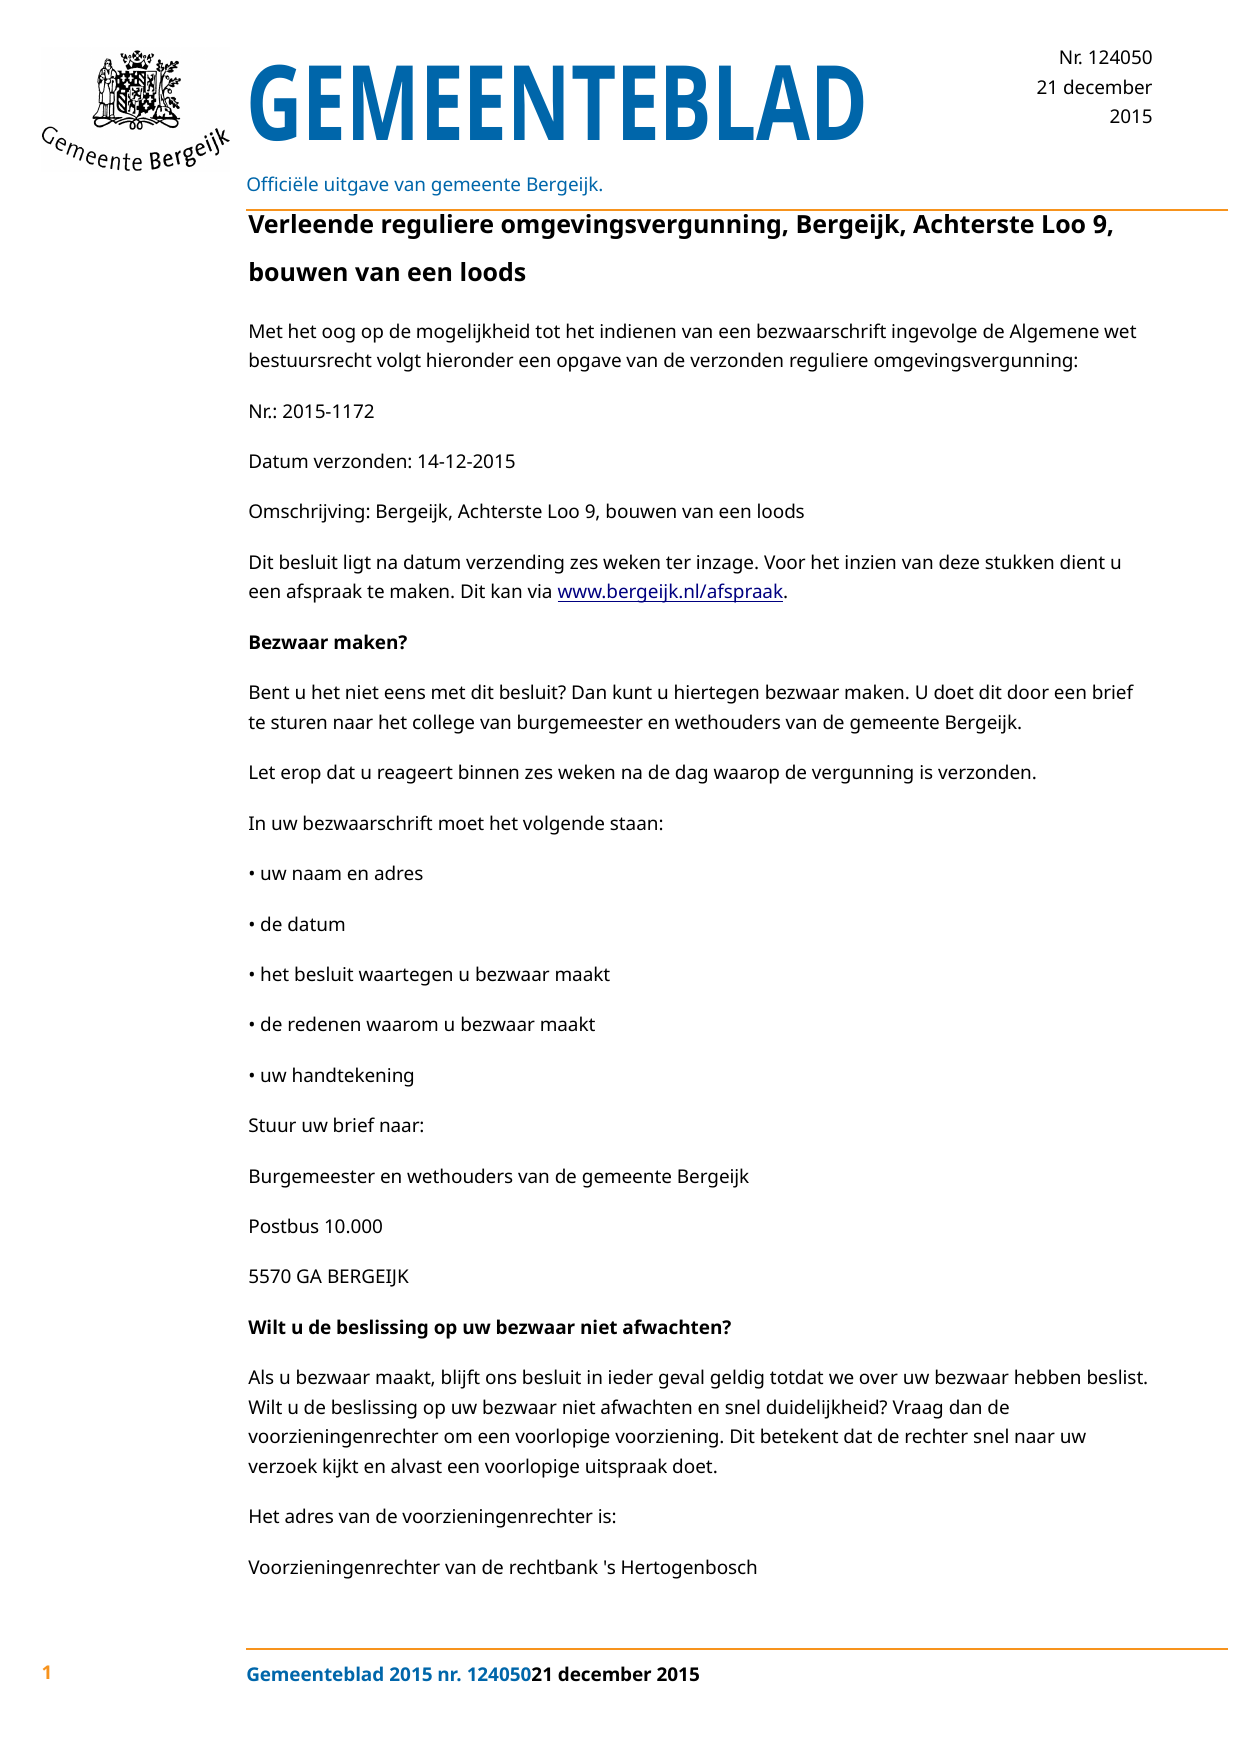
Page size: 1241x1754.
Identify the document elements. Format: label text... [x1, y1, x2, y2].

text Verleende reguliere omgevingsvergunning, Bergeijk, Achterste Loo 9, bouwen van een loods [248, 211, 1152, 288]
text Voorzieningenrechter van de rechtbank 's Hertogenbosch [248, 1554, 1152, 1580]
text Burgemeester en wethouders van de gemeente Bergeijk [248, 1163, 1152, 1189]
text Omschrijving: Bergeijk, Achterste Loo 9, bouwen van een loods [248, 499, 1152, 524]
text Datum verzonden: 14-12-2015 [248, 448, 1152, 474]
text Dit besluit ligt na datum verzending zes weken ter inzage. Voor het inzien van deze stukken dient u een afspraak te maken. Dit kan via www.bergeijk.nl/afspraak. [248, 549, 1152, 604]
text • de datum [248, 911, 1152, 937]
text • uw naam en adres [248, 860, 1152, 886]
text Bezwaar maken? [248, 629, 1152, 655]
text Bent u het niet eens met dit besluit? Dan kunt u hiertegen bezwaar maken. U doet dit door een brief te sturen naar het college van burgemeester en wethouders van de gemeente Bergeijk. [248, 679, 1152, 735]
text Met het oog op de mogelijkheid tot het indienen van een bezwaarschrift ingevolge de Algemene wet bestuursrecht volgt hieronder een opgave van de verzonden reguliere omgevingsvergunning: [248, 318, 1152, 373]
text 5570 GA BERGEIJK [248, 1264, 1152, 1289]
text Nr.: 2015-1172 [248, 398, 1152, 424]
text Het adres van de voorzieningenrechter is: [248, 1504, 1152, 1529]
text Als u bezwaar maakt, blijft ons besluit in ieder geval geldig totdat we over uw bezwaar hebben beslist. Wilt u de beslissing op uw bezwaar niet afwachten en snel duidelijkheid? Vraag dan de voorzieningenrechter om een voorlopige voorziening. Dit betekent dat de rechter snel naar uw verzoek kijkt en alvast een voorlopige uitspraak doet. [248, 1364, 1152, 1479]
text Postbus 10.000 [248, 1213, 1152, 1239]
text • het besluit waartegen u bezwaar maakt [248, 961, 1152, 987]
text In uw bezwaarschrift moet het volgende staan: [248, 810, 1152, 836]
text • de redenen waarom u bezwaar maakt [248, 1012, 1152, 1037]
text Stuur uw brief naar: [248, 1112, 1152, 1138]
text Wilt u de beslissing op uw bezwaar niet afwachten? [248, 1314, 1152, 1340]
picture [41, 47, 231, 172]
text • uw handtekening [248, 1062, 1152, 1088]
text Let erop dat u reageert binnen zes weken na de dag waarop de vergunning is verzonden. [248, 759, 1152, 785]
